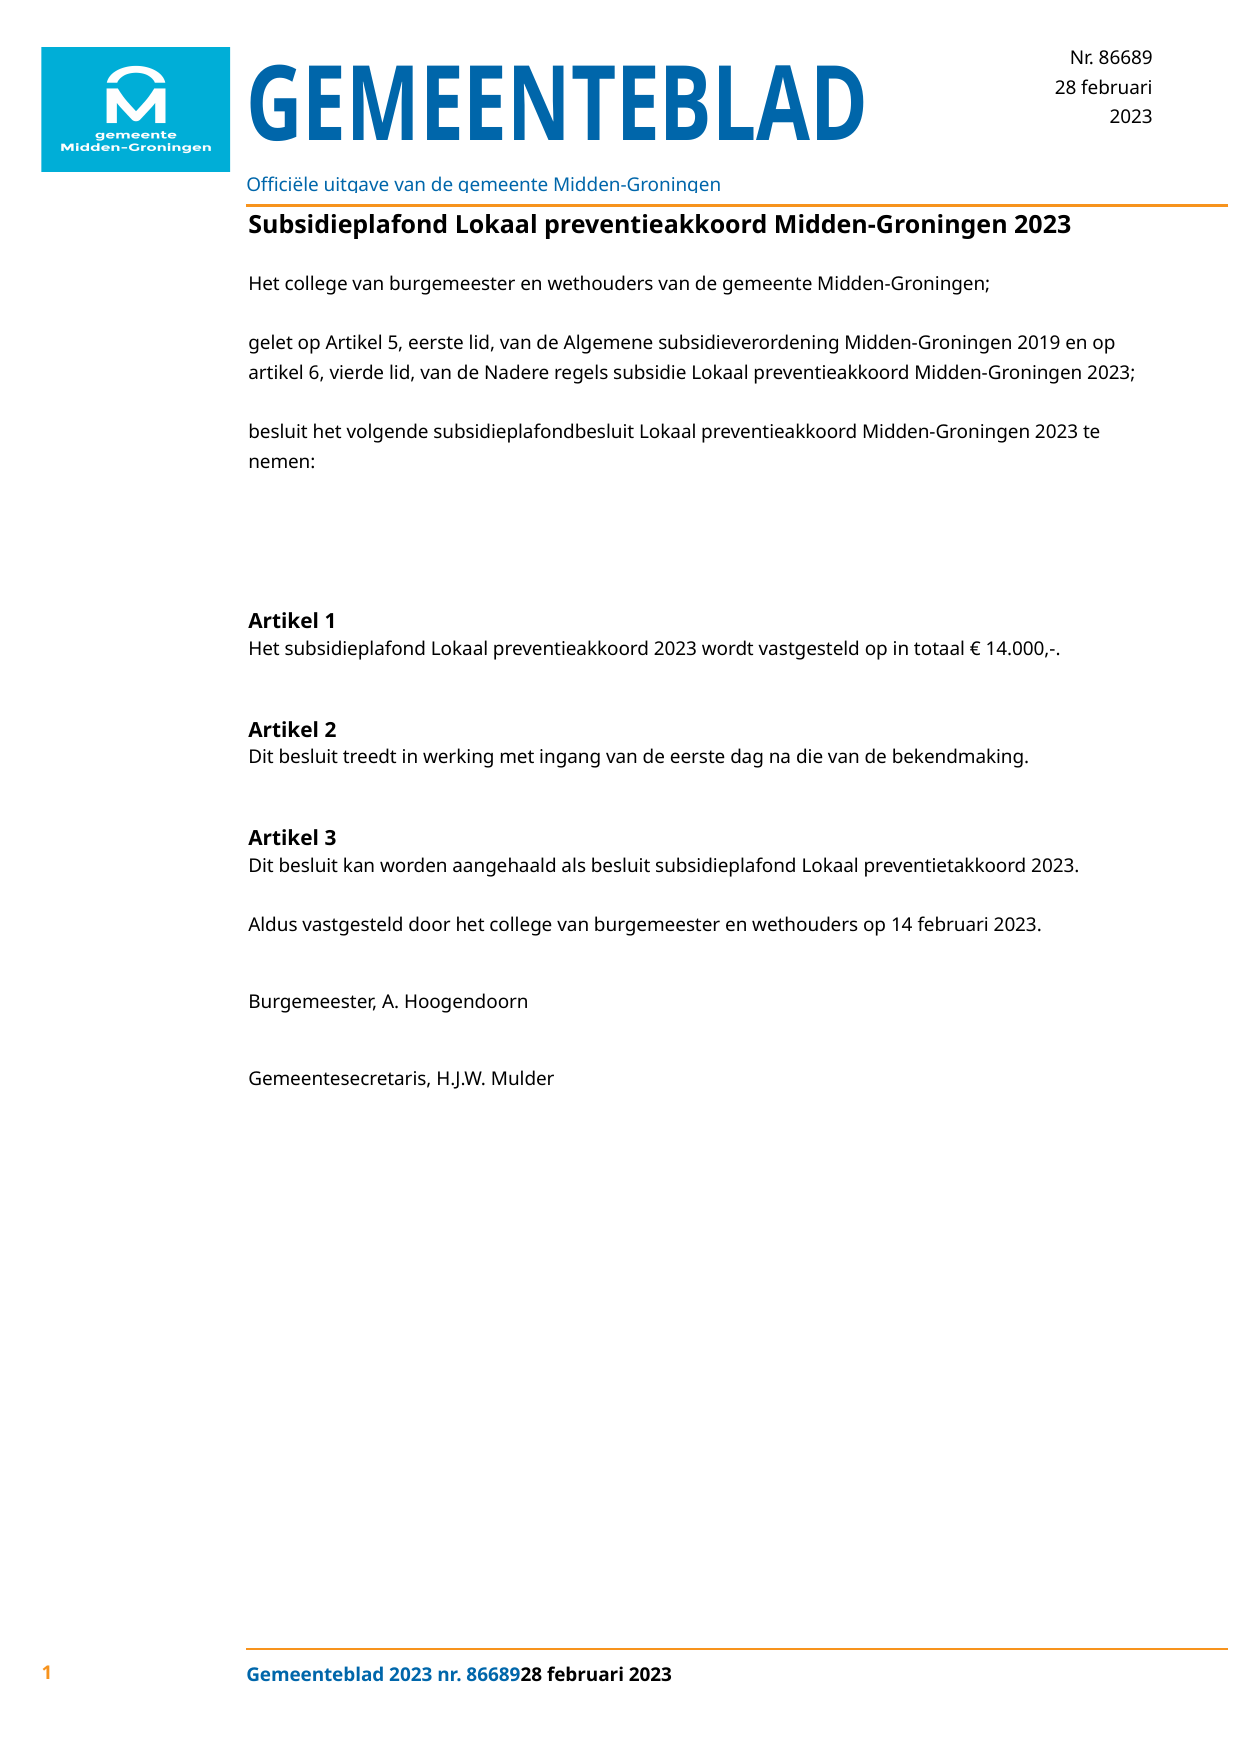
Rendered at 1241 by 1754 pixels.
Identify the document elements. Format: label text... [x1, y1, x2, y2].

text Dit besluit kan worden aangehaald als besluit subsidieplafond Lokaal preventietakkoord 2023. [248, 852, 1152, 878]
text Artikel 3 [248, 823, 1152, 852]
text besluit het volgende subsidieplafondbesluit Lokaal preventieakkoord Midden-Groningen 2023 te nemen: [248, 418, 1152, 473]
text Het subsidieplafond Lokaal preventieakkoord 2023 wordt vastgesteld op in totaal € 14.000,-. [248, 635, 1152, 661]
text gelet op Artikel 5, eerste lid, van de Algemene subsidieverordening Midden-Groningen 2019 en op artikel 6, vierde lid, van de Nadere regels subsidie Lokaal preventieakkoord Midden-Groningen 2023; [248, 329, 1152, 385]
text Het college van burgemeester en wethouders van de gemeente Midden-Groningen; [248, 270, 1152, 296]
text Aldus vastgesteld door het college van burgemeester en wethouders op 14 februari 2023. [248, 911, 1152, 937]
text Burgemeester, A. Hoogendoorn [248, 988, 1152, 1014]
text Dit besluit treedt in werking met ingang van de eerste dag na die van de bekendmaking. [248, 743, 1152, 769]
text Artikel 1 [248, 607, 1152, 635]
picture [107, 89, 165, 122]
picture [108, 66, 164, 82]
picture [184, 146, 190, 153]
text Gemeentesecretaris, H.J.W. Mulder [248, 1066, 1152, 1091]
text Artikel 2 [248, 715, 1152, 743]
text Subsidieplafond Lokaal preventieakkoord Midden-Groningen 2023 [248, 207, 1152, 241]
